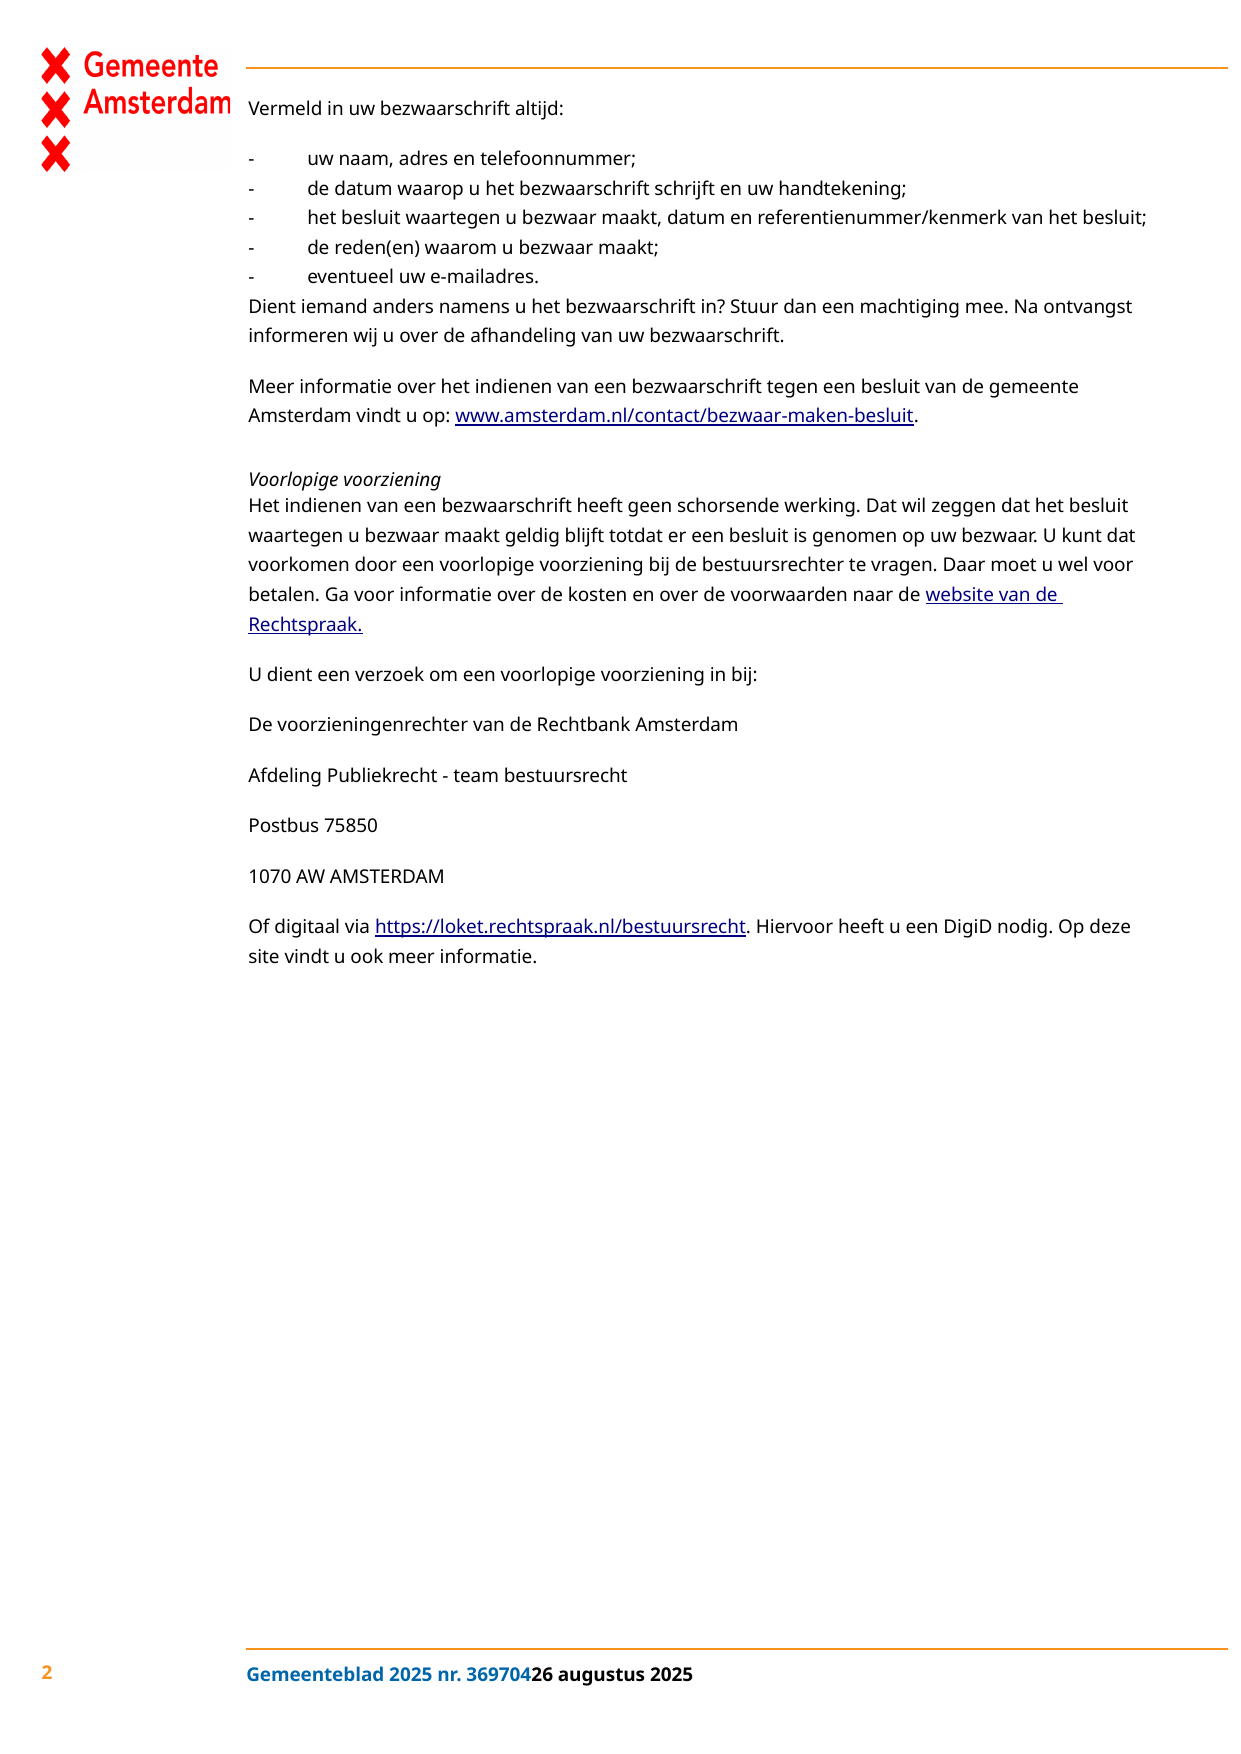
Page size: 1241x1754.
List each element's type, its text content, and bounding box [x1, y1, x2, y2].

text U dient een verzoek om een voorlopige voorziening in bij: [248, 661, 1152, 687]
text Vermeld in uw bezwaarschrift altijd: [248, 95, 1152, 121]
list eventueel uw e-mailadres. [248, 263, 1152, 289]
list de reden(en) waarom u bezwaar maakt; [248, 234, 1152, 260]
text Meer informatie over het indienen van een bezwaarschrift tegen een besluit van de gemeente Amsterdam vindt u op: www.amsterdam.nl/contact/bezwaar-maken-besluit. [248, 373, 1152, 428]
text Voorlopige voorziening [248, 467, 1152, 492]
text Postbus 75850 [248, 812, 1152, 838]
text Dient iemand anders namens u het bezwaarschrift in? Stuur dan een machtiging mee. Na ontvangst informeren wij u over de afhandeling van uw bezwaarschrift. [248, 293, 1152, 348]
list de datum waarop u het bezwaarschrift schrijft en uw handtekening; [248, 175, 1152, 201]
text Het indienen van een bezwaarschrift heeft geen schorsende werking. Dat wil zeggen dat het besluit waartegen u bezwaar maakt geldig blijft totdat er een besluit is genomen op uw bezwaar. U kunt dat voorkomen door een voorlopige voorziening bij de bestuursrechter te vragen. Daar moet u wel voor betalen. Ga voor informatie over de kosten en over de voorwaarden naar de website van de Rechtspraak. [248, 492, 1152, 636]
list het besluit waartegen u bezwaar maakt, datum en referentienummer/kenmerk van het besluit; [248, 204, 1152, 230]
picture [41, 47, 231, 172]
text De voorzieningenrechter van de Rechtbank Amsterdam [248, 712, 1152, 737]
text Afdeling Publiekrecht - team bestuursrecht [248, 762, 1152, 788]
text 1070 AW AMSTERDAM [248, 863, 1152, 888]
list uw naam, adres en telefoonnummer; [248, 145, 1152, 171]
text Of digitaal via https://loket.rechtspraak.nl/bestuursrecht. Hiervoor heeft u een DigiD nodig. Op deze site vindt u ook meer informatie. [248, 913, 1152, 968]
